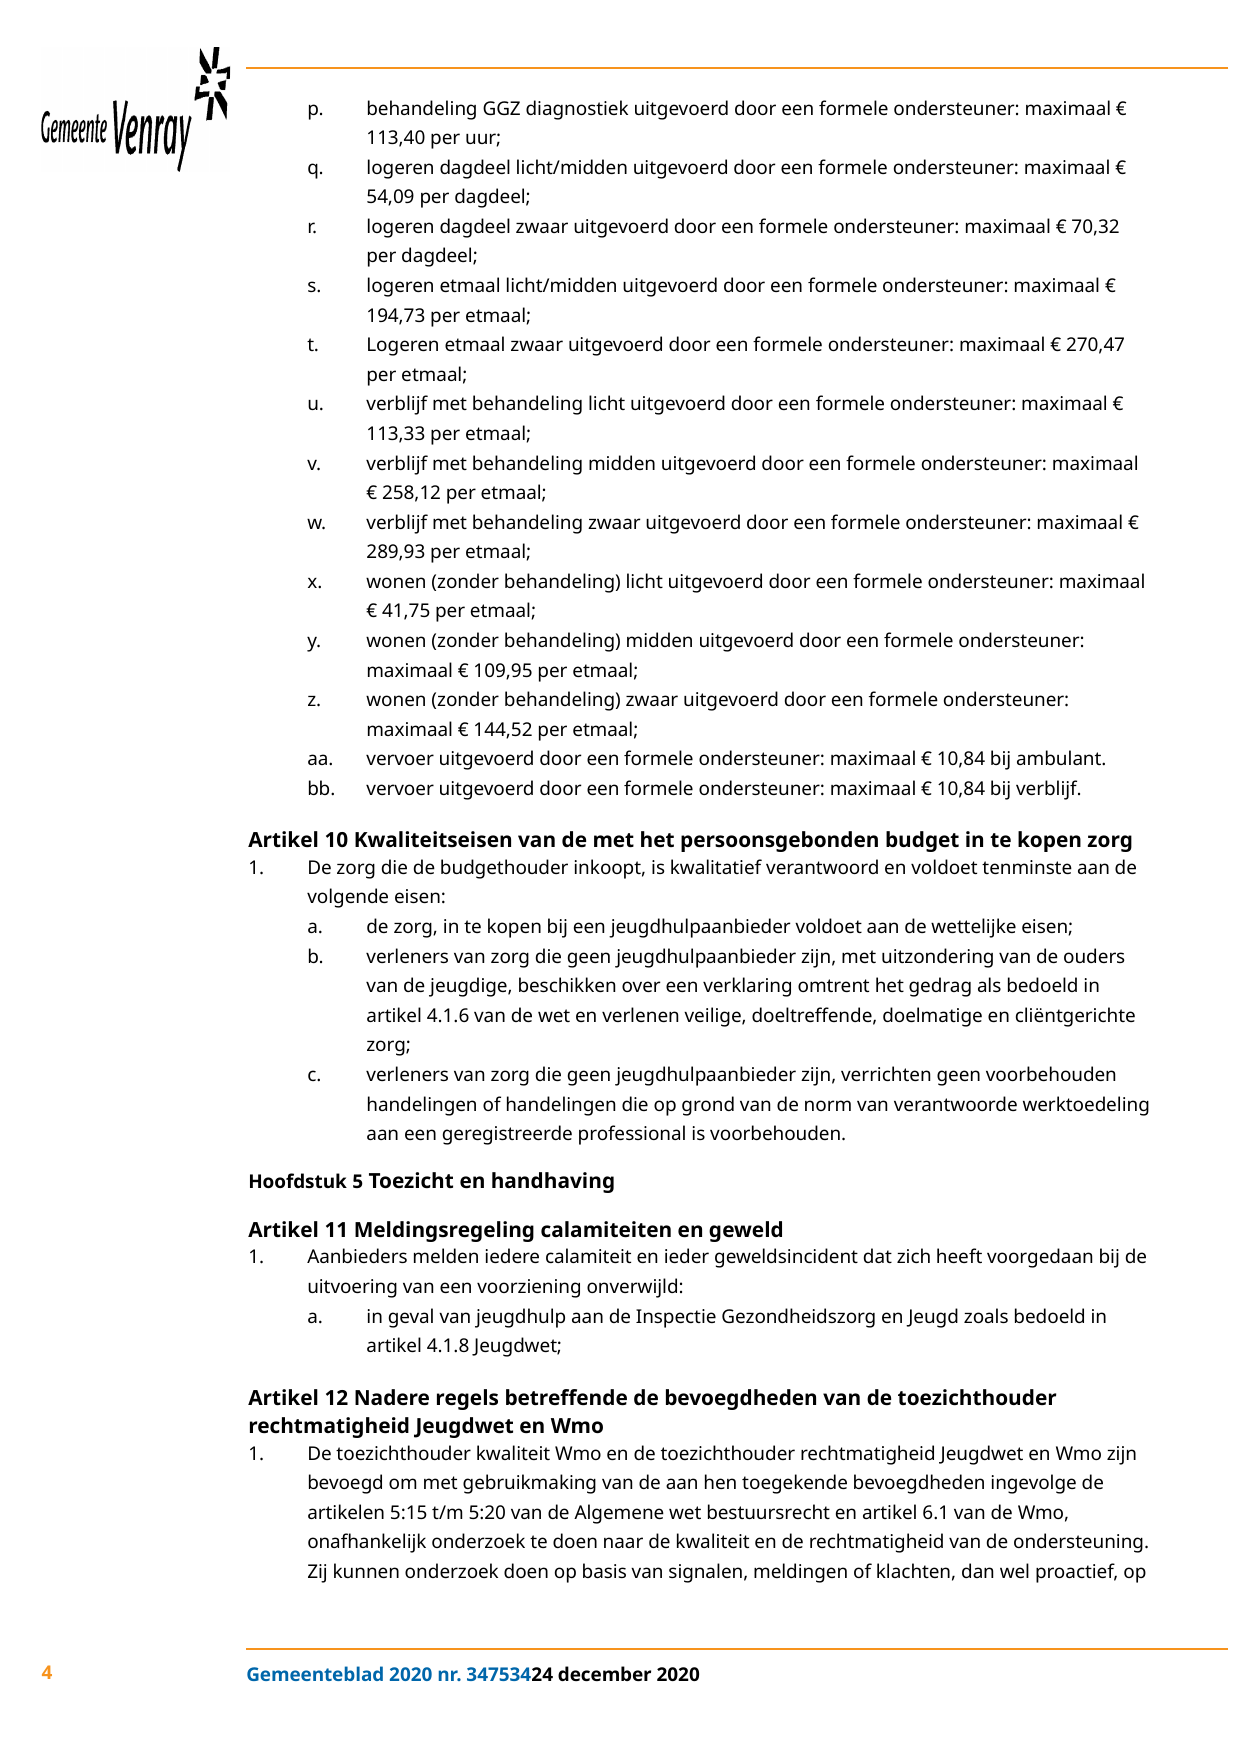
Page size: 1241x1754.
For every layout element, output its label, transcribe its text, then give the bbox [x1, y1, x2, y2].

list Aanbieders melden iedere calamiteit en ieder geweldsincident dat zich heeft voorgedaan bij de uitvoering van een voorziening onverwijld: [248, 1244, 1152, 1299]
list De zorg die de budgethouder inkoopt, is kwalitatief verantwoord en voldoet tenminste aan de volgende eisen: [248, 854, 1152, 909]
list wonen (zonder behandeling) licht uitgevoerd door een formele ondersteuner: maximaal € 41,75 per etmaal; [307, 568, 1152, 623]
list in geval van jeugdhulp aan de Inspectie Gezondheidszorg en Jeugd zoals bedoeld in artikel 4.1.8 Jeugdwet; [307, 1303, 1152, 1358]
list verleners van zorg die geen jeugdhulpaanbieder zijn, verrichten geen voorbehouden handelingen of handelingen die op grond van de norm van verantwoorde werktoedeling aan een geregistreerde professional is voorbehouden. [307, 1061, 1152, 1146]
list wonen (zonder behandeling) zwaar uitgevoerd door een formele ondersteuner: maximaal € 144,52 per etmaal; [307, 686, 1152, 742]
list Logeren etmaal zwaar uitgevoerd door een formele ondersteuner: maximaal € 270,47 per etmaal; [307, 331, 1152, 387]
list verblijf met behandeling licht uitgevoerd door een formele ondersteuner: maximaal € 113,33 per etmaal; [307, 391, 1152, 446]
list logeren dagdeel zwaar uitgevoerd door een formele ondersteuner: maximaal € 70,32 per dagdeel; [307, 213, 1152, 268]
list logeren etmaal licht/midden uitgevoerd door een formele ondersteuner: maximaal € 194,73 per etmaal; [307, 272, 1152, 328]
list wonen (zonder behandeling) midden uitgevoerd door een formele ondersteuner: maximaal € 109,95 per etmaal; [307, 627, 1152, 683]
list verleners van zorg die geen jeugdhulpaanbieder zijn, met uitzondering van de ouders van de jeugdige, beschikken over een verklaring omtrent het gedrag als bedoeld in artikel 4.1.6 van de wet en verlenen veilige, doeltreffende, doelmatige en cliëntgerichte zorg; [307, 943, 1152, 1057]
list verblijf met behandeling midden uitgevoerd door een formele ondersteuner: maximaal € 258,12 per etmaal; [307, 450, 1152, 505]
list behandeling GGZ diagnostiek uitgevoerd door een formele ondersteuner: maximaal € 113,40 per uur; [307, 95, 1152, 150]
text Artikel 12 Nadere regels betreffende de bevoegdheden van de toezichthouder rechtmatigheid Jeugdwet en Wmo [248, 1383, 1152, 1440]
text Artikel 11 Meldingsregeling calamiteiten en geweld [248, 1215, 1152, 1244]
picture [41, 47, 231, 172]
list vervoer uitgevoerd door een formele ondersteuner: maximaal € 10,84 bij verblijf. [307, 775, 1152, 801]
list vervoer uitgevoerd door een formele ondersteuner: maximaal € 10,84 bij ambulant. [307, 746, 1152, 771]
list de zorg, in te kopen bij een jeugdhulpaanbieder voldoet aan de wettelijke eisen; [307, 913, 1152, 939]
list verblijf met behandeling zwaar uitgevoerd door een formele ondersteuner: maximaal € 289,93 per etmaal; [307, 509, 1152, 564]
list De toezichthouder kwaliteit Wmo en de toezichthouder rechtmatigheid Jeugdwet en Wmo zijn bevoegd om met gebruikmaking van de aan hen toegekende bevoegdheden ingevolge de artikelen 5:15 t/m 5:20 van de Algemene wet bestuursrecht en artikel 6.1 van de Wmo, onafhankelijk onderzoek te doen naar de kwaliteit en de rechtmatigheid van de ondersteuning. Zij kunnen onderzoek doen op basis van signalen, meldingen of klachten, dan wel proactief, op [248, 1440, 1152, 1584]
list logeren dagdeel licht/midden uitgevoerd door een formele ondersteuner: maximaal € 54,09 per dagdeel; [307, 154, 1152, 209]
text Artikel 10 Kwaliteitseisen van de met het persoonsgebonden budget in te kopen zorg [248, 826, 1152, 854]
text Hoofdstuk 5 Toezicht en handhaving [248, 1166, 1152, 1194]
